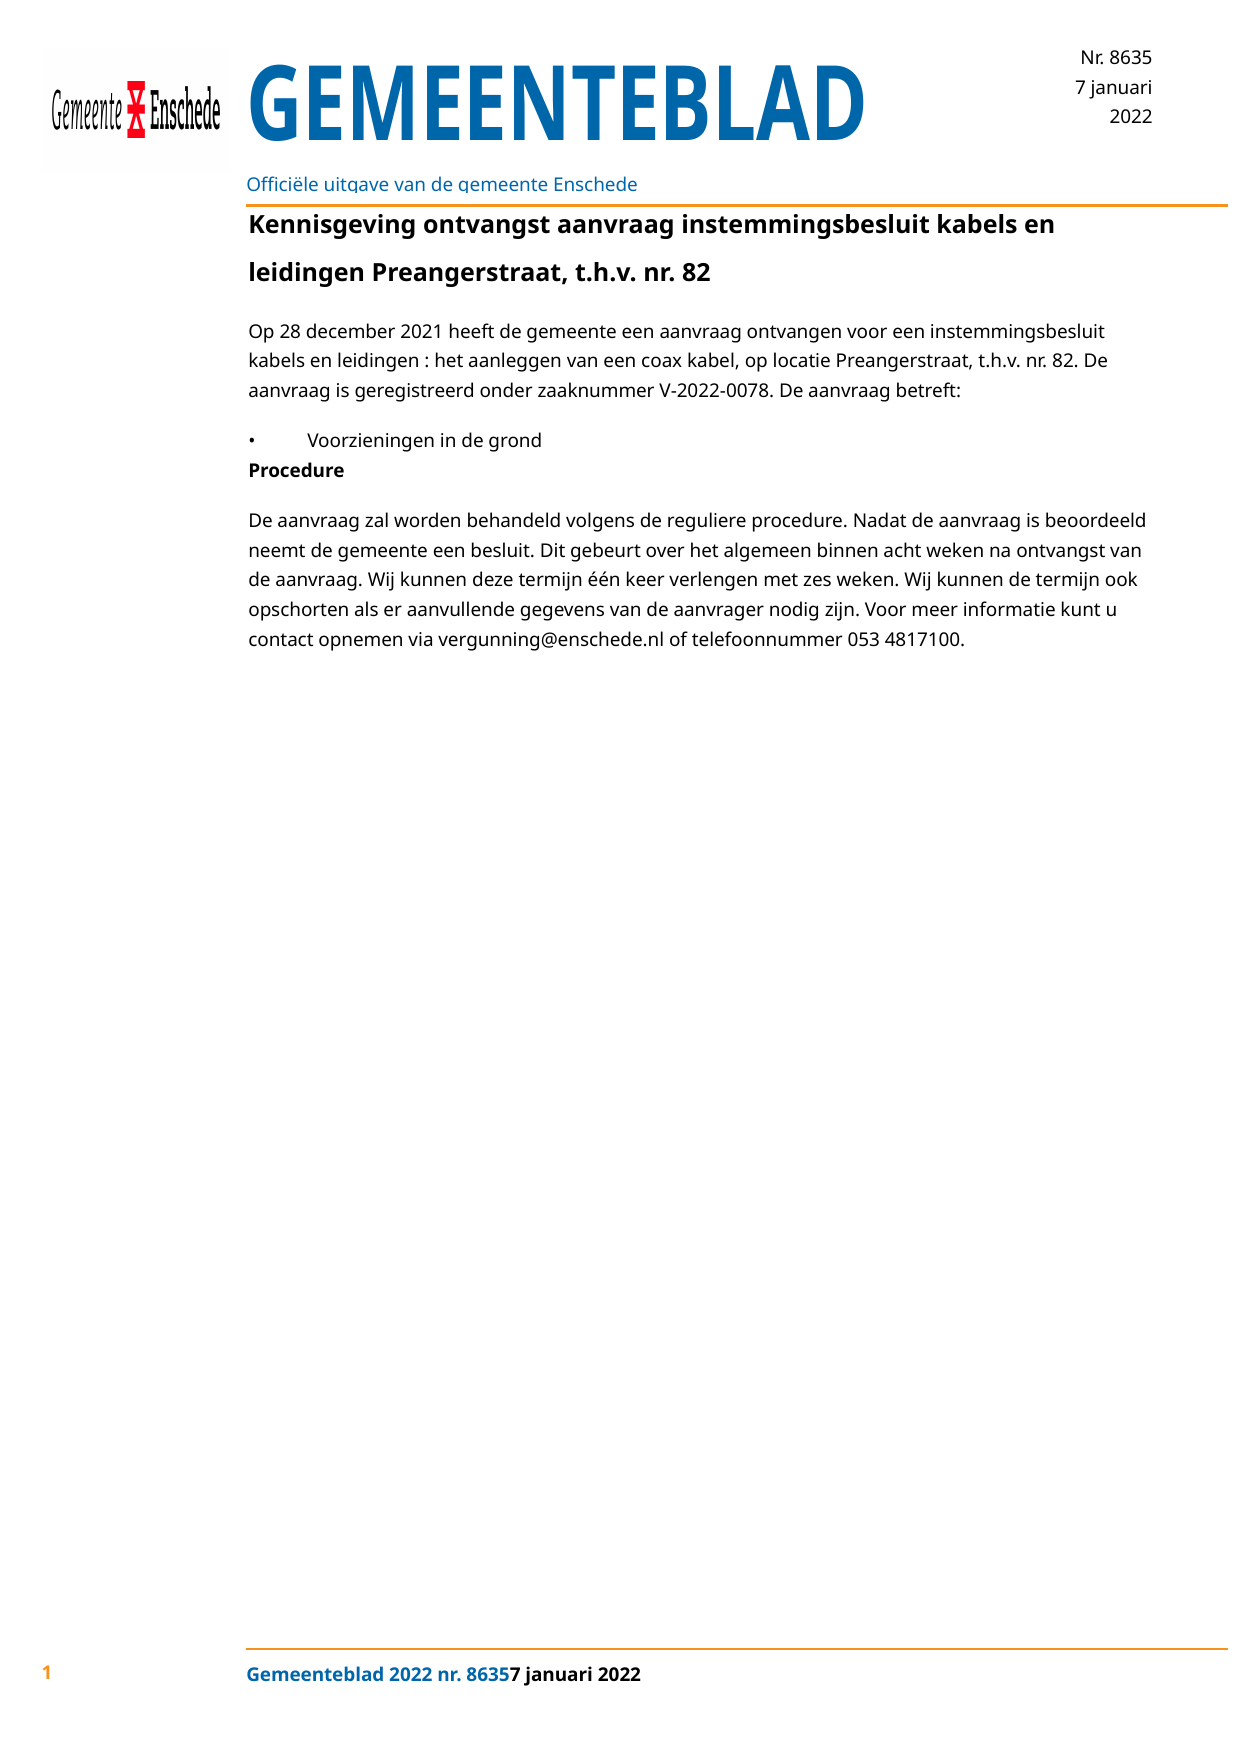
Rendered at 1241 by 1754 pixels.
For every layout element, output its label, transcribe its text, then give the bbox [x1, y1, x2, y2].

text Op 28 december 2021 heeft de gemeente een aanvraag ontvangen voor een instemmingsbesluit kabels en leidingen : het aanleggen van een coax kabel, op locatie Preangerstraat, t.h.v. nr. 82. De aanvraag is geregistreerd onder zaaknummer V-2022-0078. De aanvraag betreft: [248, 318, 1152, 403]
text De aanvraag zal worden behandeld volgens de reguliere procedure. Nadat de aanvraag is beoordeeld neemt de gemeente een besluit. Dit gebeurt over het algemeen binnen acht weken na ontvangst van de aanvraag. Wij kunnen deze termijn één keer verlengen met zes weken. Wij kunnen de termijn ook opschorten als er aanvullende gegevens van de aanvrager nodig zijn. Voor meer informatie kunt u contact opnemen via vergunning@enschede.nl of telefoonnummer 053 4817100. [248, 507, 1152, 652]
picture [41, 47, 231, 172]
text Kennisgeving ontvangst aanvraag instemmingsbesluit kabels en leidingen Preangerstraat, t.h.v. nr. 82 [248, 207, 1152, 288]
text Procedure [248, 457, 1152, 483]
list Voorzieningen in de grond [248, 427, 1152, 453]
